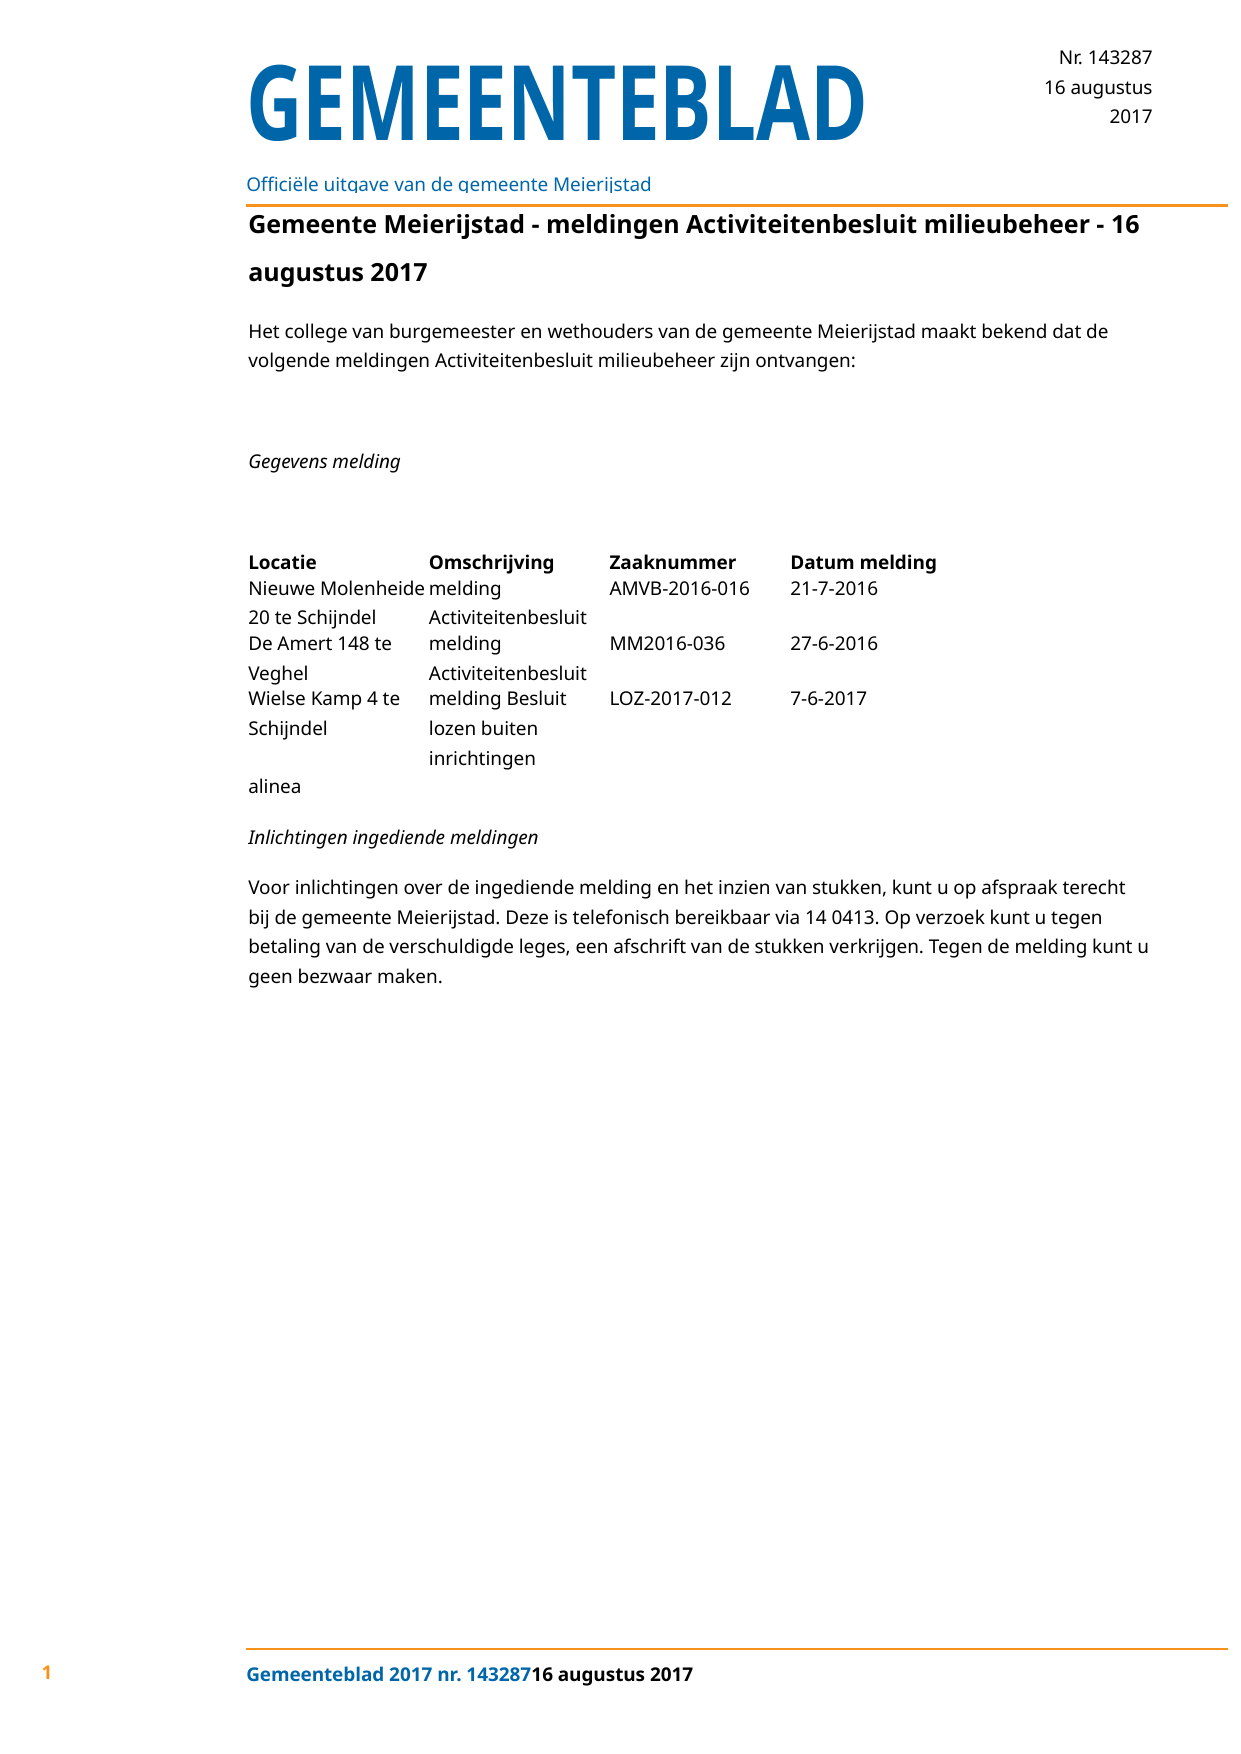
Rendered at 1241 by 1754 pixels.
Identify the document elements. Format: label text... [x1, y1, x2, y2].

table_cell 21-7-2016 [790, 575, 971, 630]
text alinea­ [248, 774, 1152, 799]
table_cell Wielse Kamp 4 te Schijndel [248, 686, 429, 771]
table_header Omschrijving [429, 549, 609, 575]
table_cell De Amert 148 te Veghel [248, 630, 429, 686]
table_cell LOZ-2017-012 [609, 686, 790, 771]
table_cell melding Activiteitenbesluit [429, 630, 609, 686]
table_cell [971, 686, 1152, 771]
table_header Locatie [248, 549, 429, 575]
text Voor inlichtingen over de ingediende melding en het inzien van stukken, kunt u op afspraak terecht bij de gemeente Meierijstad. Deze is telefonisch bereikbaar via 14 0413. Op verzoek kunt u tegen betaling van de verschuldigde leges, een afschrift van de stukken verkrijgen. Tegen de melding kunt u geen bezwaar maken. [248, 874, 1152, 989]
text Het college van burgemeester en wethouders van de gemeente Meierijstad maakt bekend dat de volgende meldingen Activiteitenbesluit milieubeheer zijn ontvangen: [248, 318, 1152, 373]
table_cell melding Activiteitenbesluit [429, 575, 609, 630]
text Inlichtingen ingediende meldingen [248, 824, 1152, 850]
picture [41, 47, 231, 172]
table_cell [971, 575, 1152, 630]
table_cell 7-6-2017 [790, 686, 971, 771]
table_header Zaaknummer [609, 549, 790, 575]
table_cell [971, 630, 1152, 686]
table_cell MM2016-036 [609, 630, 790, 686]
text Gegevens melding [248, 448, 1152, 474]
table_cell 27-6-2016 [790, 630, 971, 686]
table_header Datum melding [790, 549, 971, 575]
table_cell Nieuwe Molenheide 20 te Schijndel [248, 575, 429, 630]
table_cell melding Besluit lozen buiten inrichtingen [429, 686, 609, 771]
text Gemeente Meierijstad - meldingen Activiteitenbesluit milieubeheer - 16 augustus 2017 [248, 207, 1152, 288]
table_cell AMVB-2016-016 [609, 575, 790, 630]
